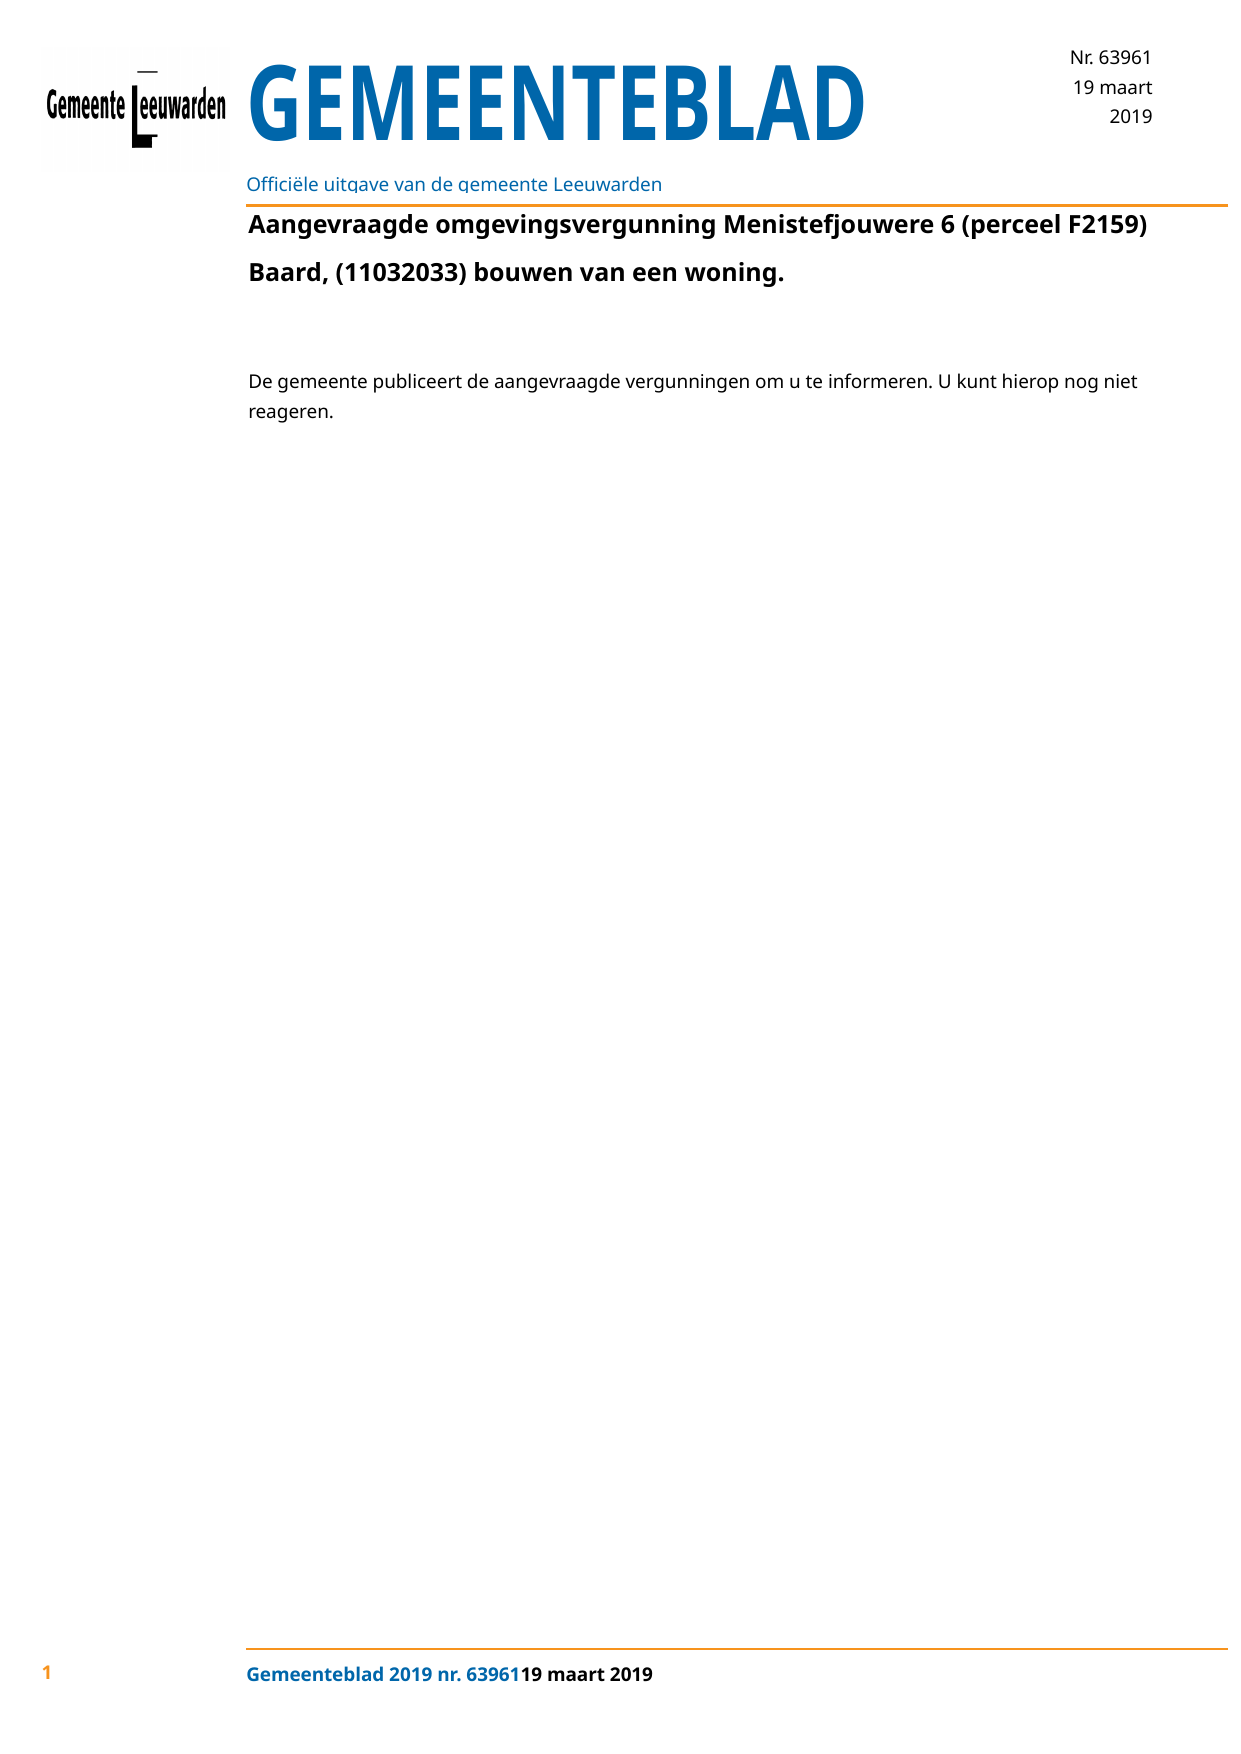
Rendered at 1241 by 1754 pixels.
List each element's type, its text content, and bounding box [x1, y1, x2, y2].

text De gemeente publiceert de aangevraagde vergunningen om u te informeren. U kunt hierop nog niet reageren. [248, 368, 1152, 424]
picture [41, 47, 231, 172]
text Aangevraagde omgevingsvergunning Menistefjouwere 6 (perceel F2159) Baard, (11032033) bouwen van een woning. [248, 207, 1152, 288]
